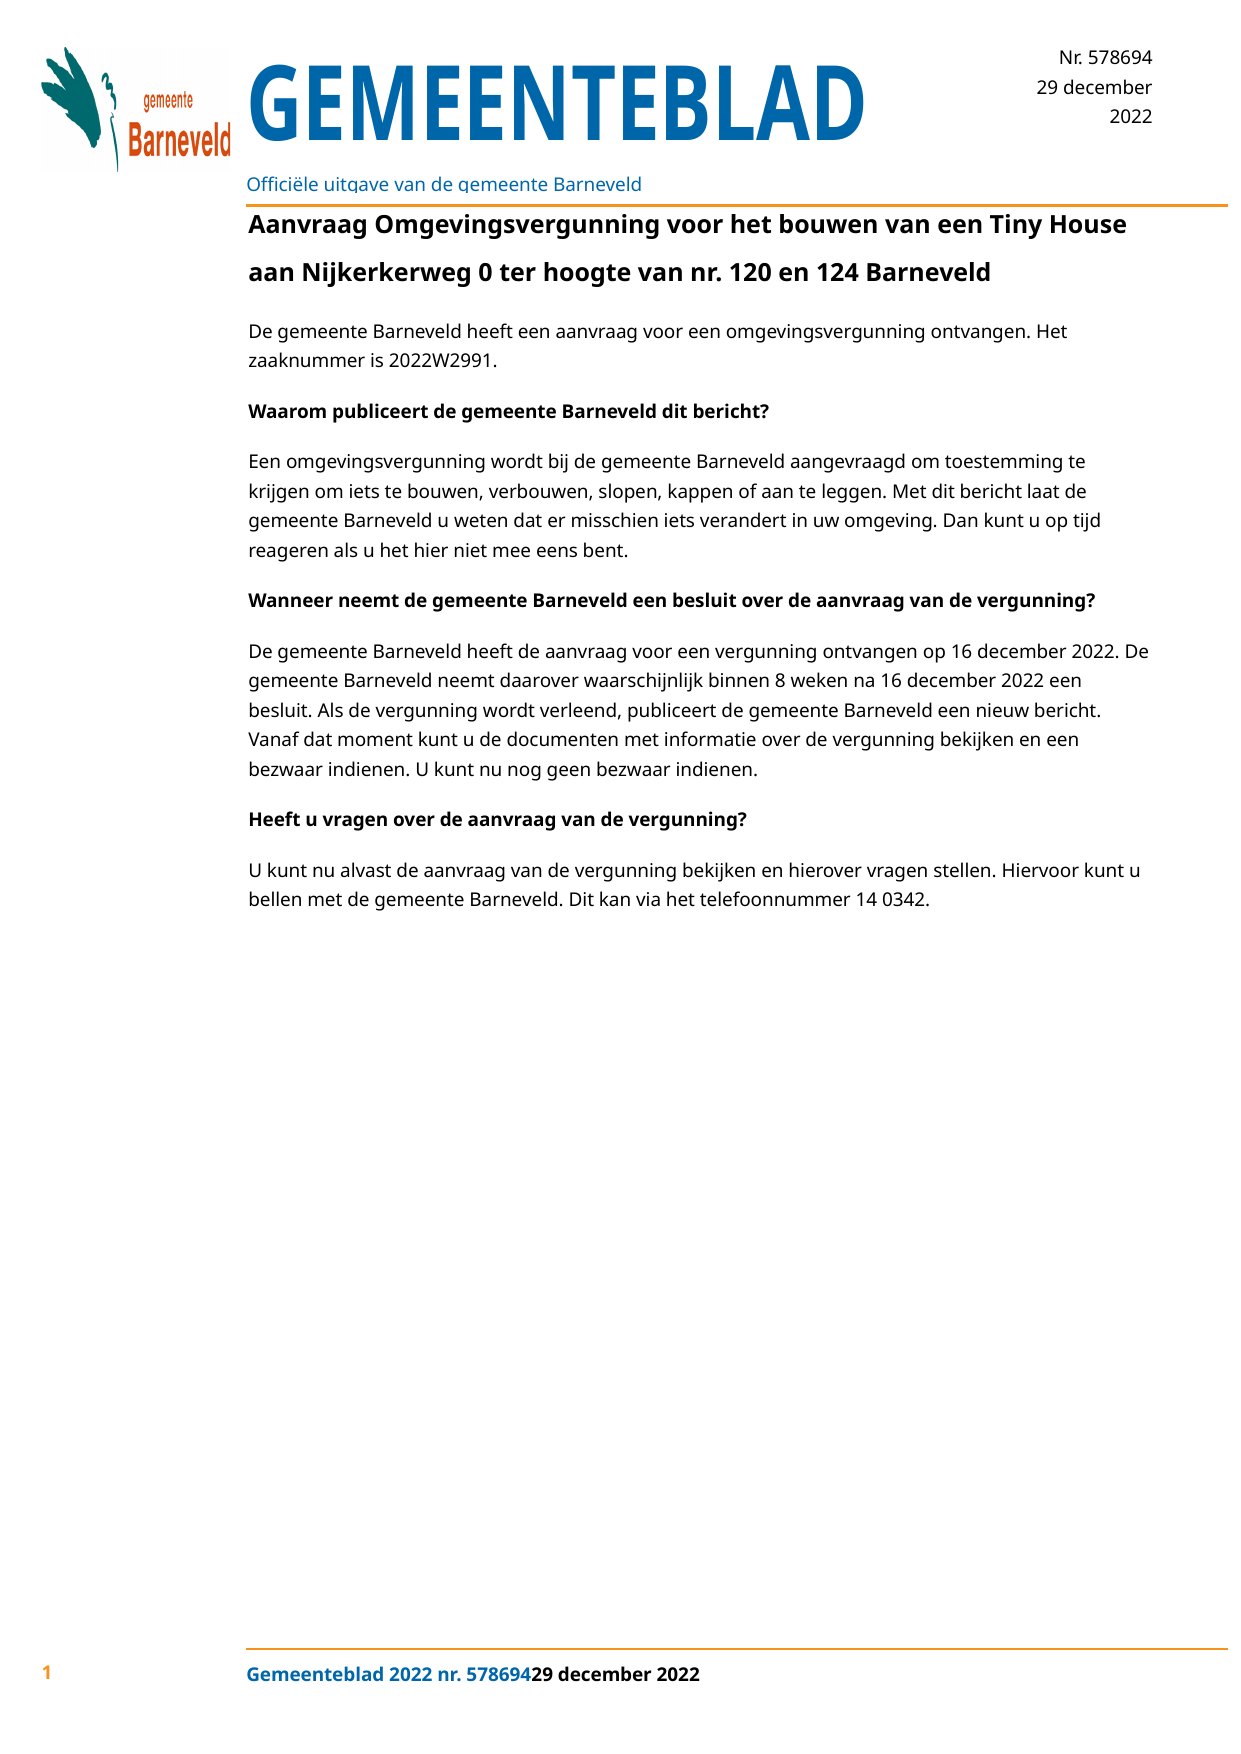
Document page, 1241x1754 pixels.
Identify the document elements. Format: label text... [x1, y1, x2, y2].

text Heeft u vragen over de aanvraag van de vergunning? [248, 807, 1152, 832]
text U kunt nu alvast de aanvraag van de vergunning bekijken en hierover vragen stellen. Hiervoor kunt u bellen met de gemeente Barneveld. Dit kan via het telefoonnummer 14 0342. [248, 857, 1152, 912]
text Een omgevingsvergunning wordt bij de gemeente Barneveld aangevraagd om toestemming te krijgen om iets te bouwen, verbouwen, slopen, kappen of aan te leggen. Met dit bericht laat de gemeente Barneveld u weten dat er misschien iets verandert in uw omgeving. Dan kunt u op tijd reageren als u het hier niet mee eens bent. [248, 448, 1152, 563]
text Aanvraag Omgevingsvergunning voor het bouwen van een Tiny House aan Nijkerkerweg 0 ter hoogte van nr. 120 en 124 Barneveld [248, 207, 1152, 288]
text Waarom publiceert de gemeente Barneveld dit bericht? [248, 398, 1152, 424]
picture [41, 47, 231, 172]
text Wanneer neemt de gemeente Barneveld een besluit over de aanvraag van de vergunning? [248, 587, 1152, 613]
text De gemeente Barneveld heeft de aanvraag voor een vergunning ontvangen op 16 december 2022. De gemeente Barneveld neemt daarover waarschijnlijk binnen 8 weken na 16 december 2022 een besluit. Als de vergunning wordt verleend, publiceert de gemeente Barneveld een nieuw bericht. Vanaf dat moment kunt u de documenten met informatie over de vergunning bekijken en een bezwaar indienen. U kunt nu nog geen bezwaar indienen. [248, 638, 1152, 782]
text De gemeente Barneveld heeft een aanvraag voor een omgevingsvergunning ontvangen. Het zaaknummer is 2022W2991. [248, 318, 1152, 373]
